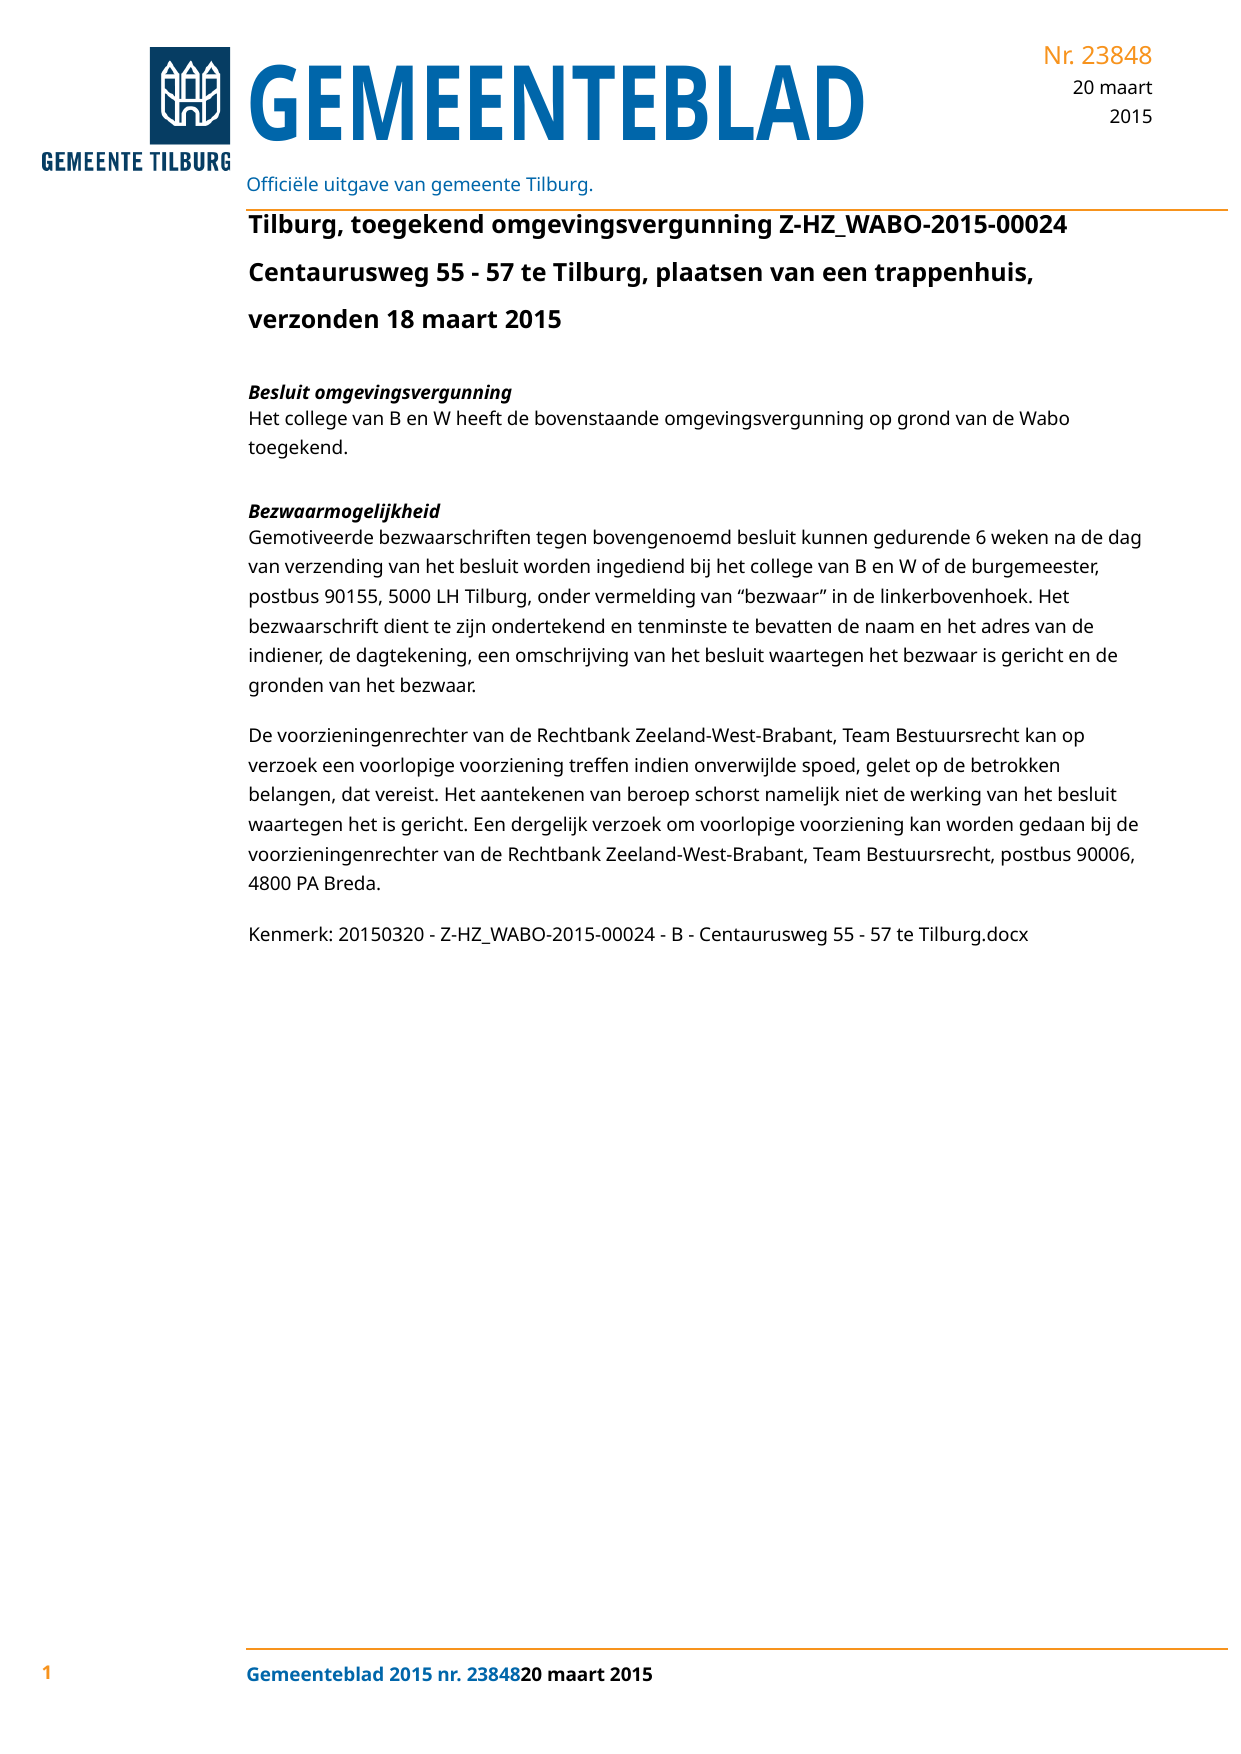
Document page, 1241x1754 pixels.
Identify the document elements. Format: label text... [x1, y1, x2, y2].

text Kenmerk: 20150320 - Z-HZ_WABO-2015-00024 - B - Centaurusweg 55 - 57 te Tilburg.docx [248, 921, 1152, 946]
text Het college van B en W heeft de bovenstaande omgevingsvergunning op grond van de Wabo toegekend. [248, 405, 1152, 460]
text Besluit omgevingsvergunning [248, 379, 1152, 405]
text Gemotiveerde bezwaarschriften tegen bovengenoemd besluit kunnen gedurende 6 weken na de dag van verzending van het besluit worden ingediend bij het college van B en W of de burgemeester, postbus 90155, 5000 LH Tilburg, onder vermelding van “bezwaar” in de linkerbovenhoek. Het bezwaarschrift dient te zijn ondertekend en tenminste te bevatten de naam en het adres van de indiener, de dagtekening, een omschrijving van het besluit waartegen het bezwaar is gericht en de gronden van het bezwaar. [248, 524, 1152, 698]
picture [41, 47, 231, 172]
text Bezwaarmogelijkheid [248, 498, 1152, 524]
text Tilburg, toegekend omgevingsvergunning Z-HZ_WABO-2015-00024 Centaurusweg 55 - 57 te Tilburg, plaatsen van een trappenhuis, verzonden 18 maart 2015 [248, 211, 1152, 336]
text De voorzieningenrechter van de Rechtbank Zeeland-West-Brabant, Team Bestuursrecht kan op verzoek een voorlopige voorziening treffen indien onverwijlde spoed, gelet op de betrokken belangen, dat vereist. Het aantekenen van beroep schorst namelijk niet de werking van het besluit waartegen het is gericht. Een dergelijk verzoek om voorlopige voorziening kan worden gedaan bij de voorzieningenrechter van de Rechtbank Zeeland-West-Brabant, Team Bestuursrecht, postbus 90006, 4800 PA Breda. [248, 722, 1152, 896]
